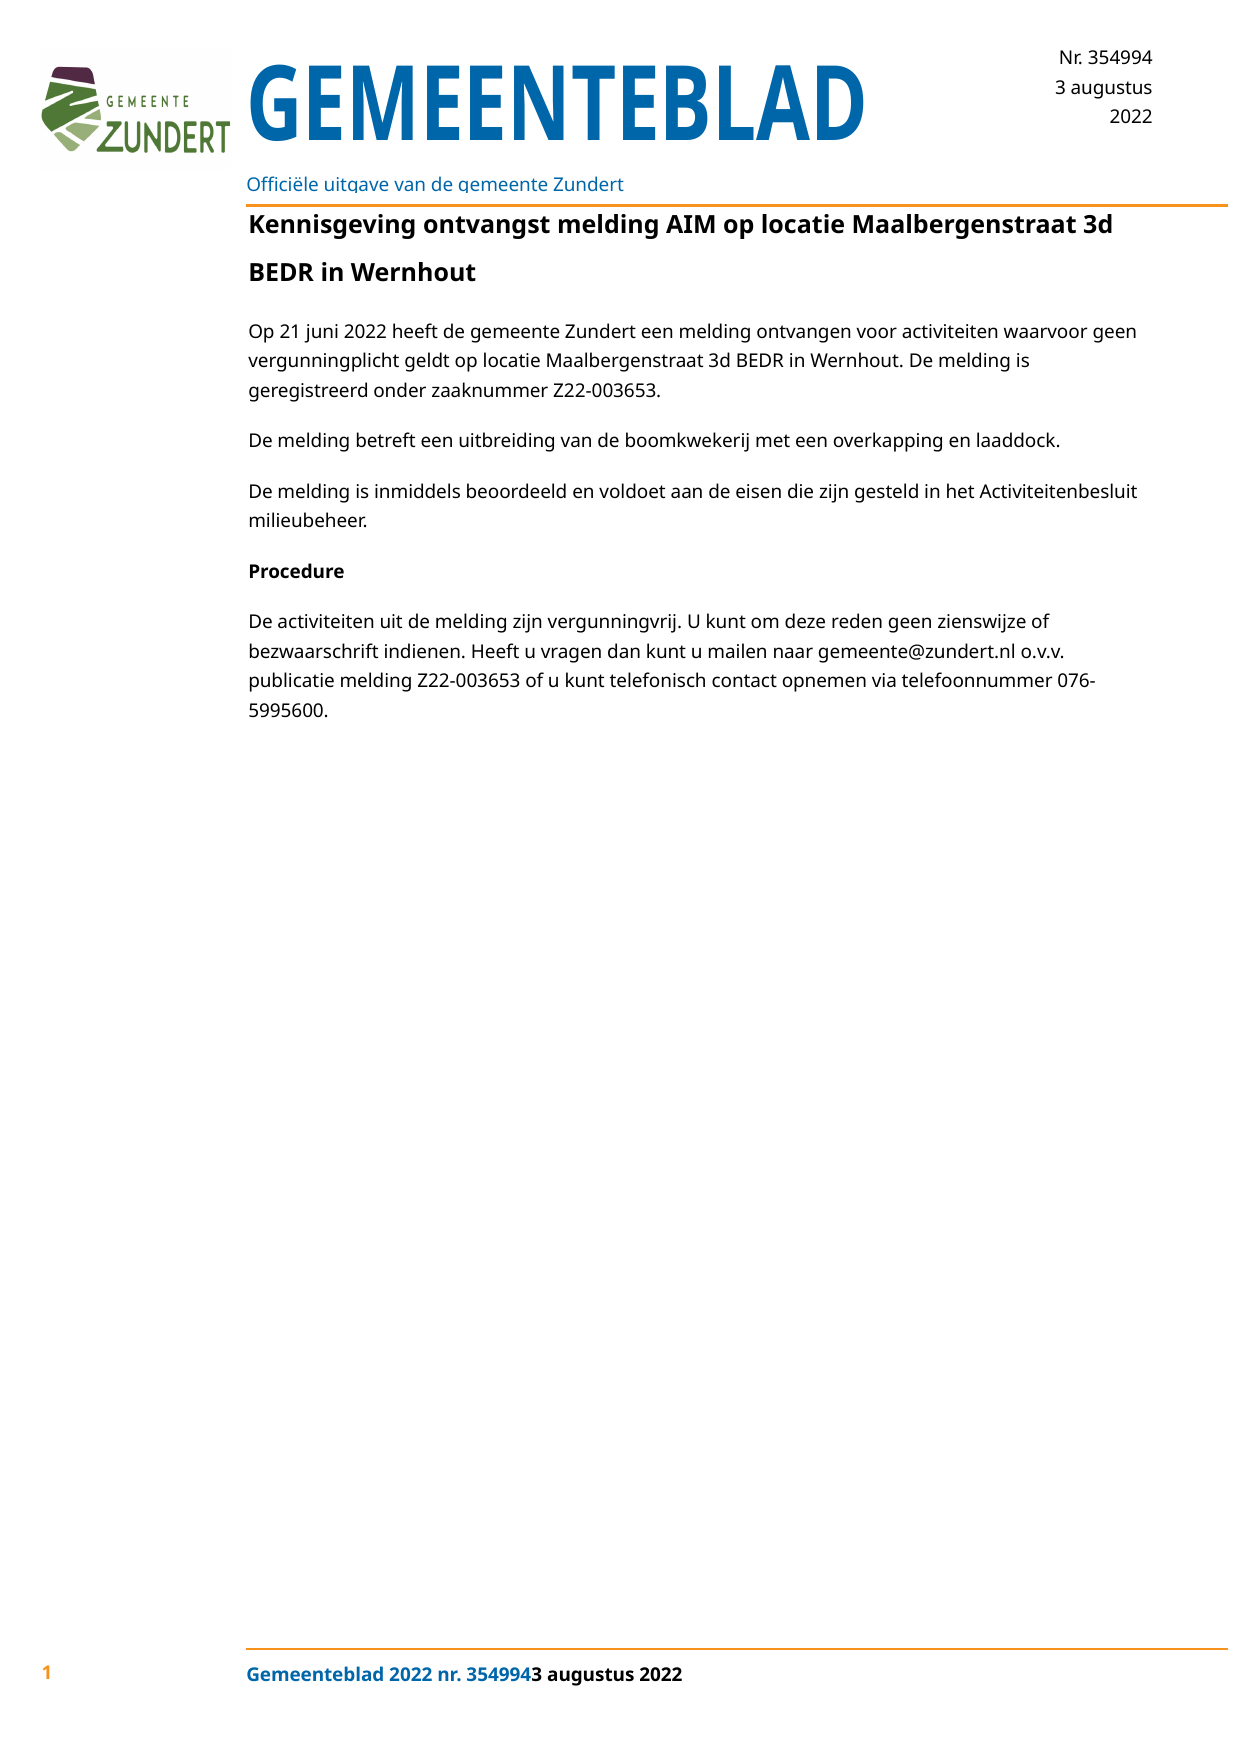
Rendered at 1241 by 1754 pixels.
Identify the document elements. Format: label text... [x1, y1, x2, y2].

text Procedure [248, 558, 1152, 584]
text De melding is inmiddels beoordeeld en voldoet aan de eisen die zijn gesteld in het Activiteitenbesluit milieubeheer. [248, 478, 1152, 533]
text Op 21 juni 2022 heeft de gemeente Zundert een melding ontvangen voor activiteiten waarvoor geen vergunningplicht geldt op locatie Maalbergenstraat 3d BEDR in Wernhout. De melding is geregistreerd onder zaaknummer Z22-003653. [248, 318, 1152, 403]
picture [41, 47, 231, 172]
text De activiteiten uit de melding zijn vergunningvrij. U kunt om deze reden geen zienswijze of bezwaarschrift indienen. Heeft u vragen dan kunt u mailen naar gemeente@zundert.nl o.v.v. publicatie melding Z22-003653 of u kunt telefonisch contact opnemen via telefoonnummer 076-5995600. [248, 608, 1152, 723]
text Kennisgeving ontvangst melding AIM op locatie Maalbergenstraat 3d BEDR in Wernhout [248, 207, 1152, 288]
text De melding betreft een uitbreiding van de boomkwekerij met een overkapping en laaddock. [248, 427, 1152, 453]
